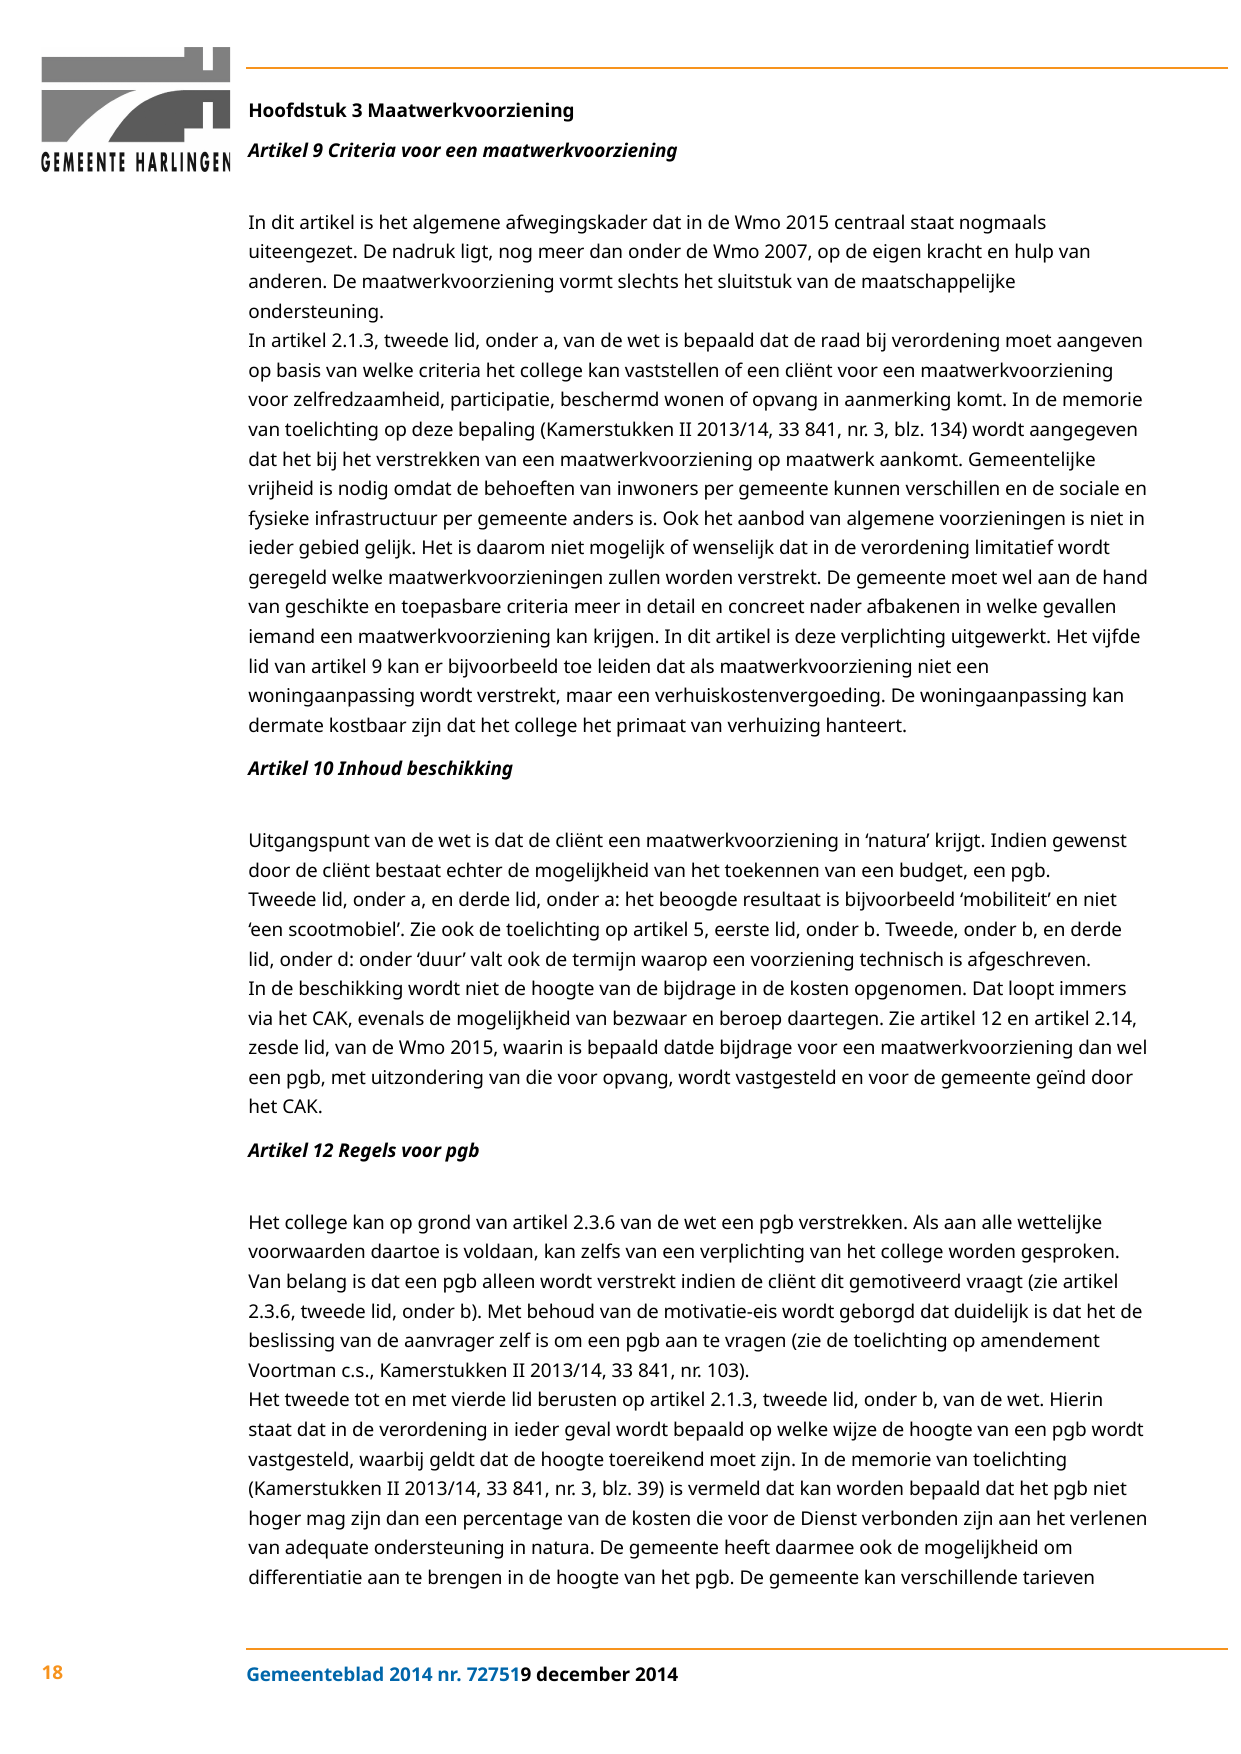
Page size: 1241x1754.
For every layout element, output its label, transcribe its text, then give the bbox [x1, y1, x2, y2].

text Uitgangspunt van de wet is dat de cliёnt een maatwerkvoorziening in ‘natura’ krijgt. Indien gewenst door de cliёnt bestaat echter de mogelijkheid van het toekennen van een budget, een pgb. [248, 827, 1152, 883]
text In de beschikking wordt niet de hoogte van de bijdrage in de kosten opgenomen. Dat loopt immers via het CAK, evenals de mogelijkheid van bezwaar en beroep daartegen. Zie artikel 12 en artikel 2.14, zesde lid, van de Wmo 2015, waarin is bepaald datde bijdrage voor een maatwerkvoorziening dan wel een pgb, met uitzondering van die voor opvang, wordt vastgesteld en voor de gemeente geïnd door het CAK. [248, 975, 1152, 1119]
text Het tweede tot en met vierde lid berusten op artikel 2.1.3, tweede lid, onder b, van de wet. Hierin staat dat in de verordening in ieder geval wordt bepaald op welke wijze de hoogte van een pgb wordt vastgesteld, waarbij geldt dat de hoogte toereikend moet zijn. In de memorie van toelichting (Kamerstukken II 2013/14, 33 841, nr. 3, blz. 39) is vermeld dat kan worden bepaald dat het pgb niet hoger mag zijn dan een percentage van de kosten die voor de Dienst verbonden zijn aan het verlenen van adequate ondersteuning in natura. De gemeente heeft daarmee ook de mogelijkheid om differentiatie aan te brengen in de hoogte van het pgb. De gemeente kan verschillende tarieven [248, 1387, 1152, 1590]
text Hoofdstuk 3 Maatwerkvoorziening [248, 95, 1152, 123]
text Artikel 9 Criteria voor een maatwerkvoorziening [248, 137, 1152, 162]
text Het college kan op grond van artikel 2.3.6 van de wet een pgb verstrekken. Als aan alle wettelijke voorwaarden daartoe is voldaan, kan zelfs van een verplichting van het college worden gesproken. Van belang is dat een pgb alleen wordt verstrekt indien de cliёnt dit gemotiveerd vraagt (zie artikel 2.3.6, tweede lid, onder b). Met behoud van de motivatie-eis wordt geborgd dat duidelijk is dat het de beslissing van de aanvrager zelf is om een pgb aan te vragen (zie de toelichting op amendement Voortman c.s., Kamerstukken II 2013/14, 33 841, nr. 103). [248, 1209, 1152, 1383]
text Artikel 10 Inhoud beschikking [248, 755, 1152, 781]
picture [41, 47, 231, 172]
text In artikel 2.1.3, tweede lid, onder a, van de wet is bepaald dat de raad bij verordening moet aangeven op basis van welke criteria het college kan vaststellen of een cliënt voor een maatwerkvoorziening voor zelfredzaamheid, participatie, beschermd wonen of opvang in aanmerking komt. In de memorie van toelichting op deze bepaling (Kamerstukken II 2013/14, 33 841, nr. 3, blz. 134) wordt aangegeven dat het bij het verstrekken van een maatwerkvoorziening op maatwerk aankomt. Gemeentelijke vrijheid is nodig omdat de behoeften van inwoners per gemeente kunnen verschillen en de sociale en fysieke infrastructuur per gemeente anders is. Ook het aanbod van algemene voorzieningen is niet in ieder gebied gelijk. Het is daarom niet mogelijk of wenselijk dat in de verordening limitatief wordt geregeld welke maatwerkvoorzieningen zullen worden verstrekt. De gemeente moet wel aan de hand van geschikte en toepasbare criteria meer in detail en concreet nader afbakenen in welke gevallen iemand een maatwerkvoorziening kan krijgen. In dit artikel is deze verplichting uitgewerkt. Het vijfde lid van artikel 9 kan er bijvoorbeeld toe leiden dat als maatwerkvoorziening niet een woningaanpassing wordt verstrekt, maar een verhuiskostenvergoeding. De woningaanpassing kan dermate kostbaar zijn dat het college het primaat van verhuizing hanteert. [248, 327, 1152, 738]
text In dit artikel is het algemene afwegingskader dat in de Wmo 2015 centraal staat nogmaals uiteengezet. De nadruk ligt, nog meer dan onder de Wmo 2007, op de eigen kracht en hulp van anderen. De maatwerkvoorziening vormt slechts het sluitstuk van de maatschappelijke ondersteuning. [248, 209, 1152, 323]
text Tweede lid, onder a, en derde lid, onder a: het beoogde resultaat is bijvoorbeeld ‘mobiliteit’ en niet ‘een scootmobiel’. Zie ook de toelichting op artikel 5, eerste lid, onder b. Tweede, onder b, en derde lid, onder d: onder ‘duur’ valt ook de termijn waarop een voorziening technisch is afgeschreven. [248, 887, 1152, 971]
text Artikel 12 Regels voor pgb [248, 1137, 1152, 1162]
